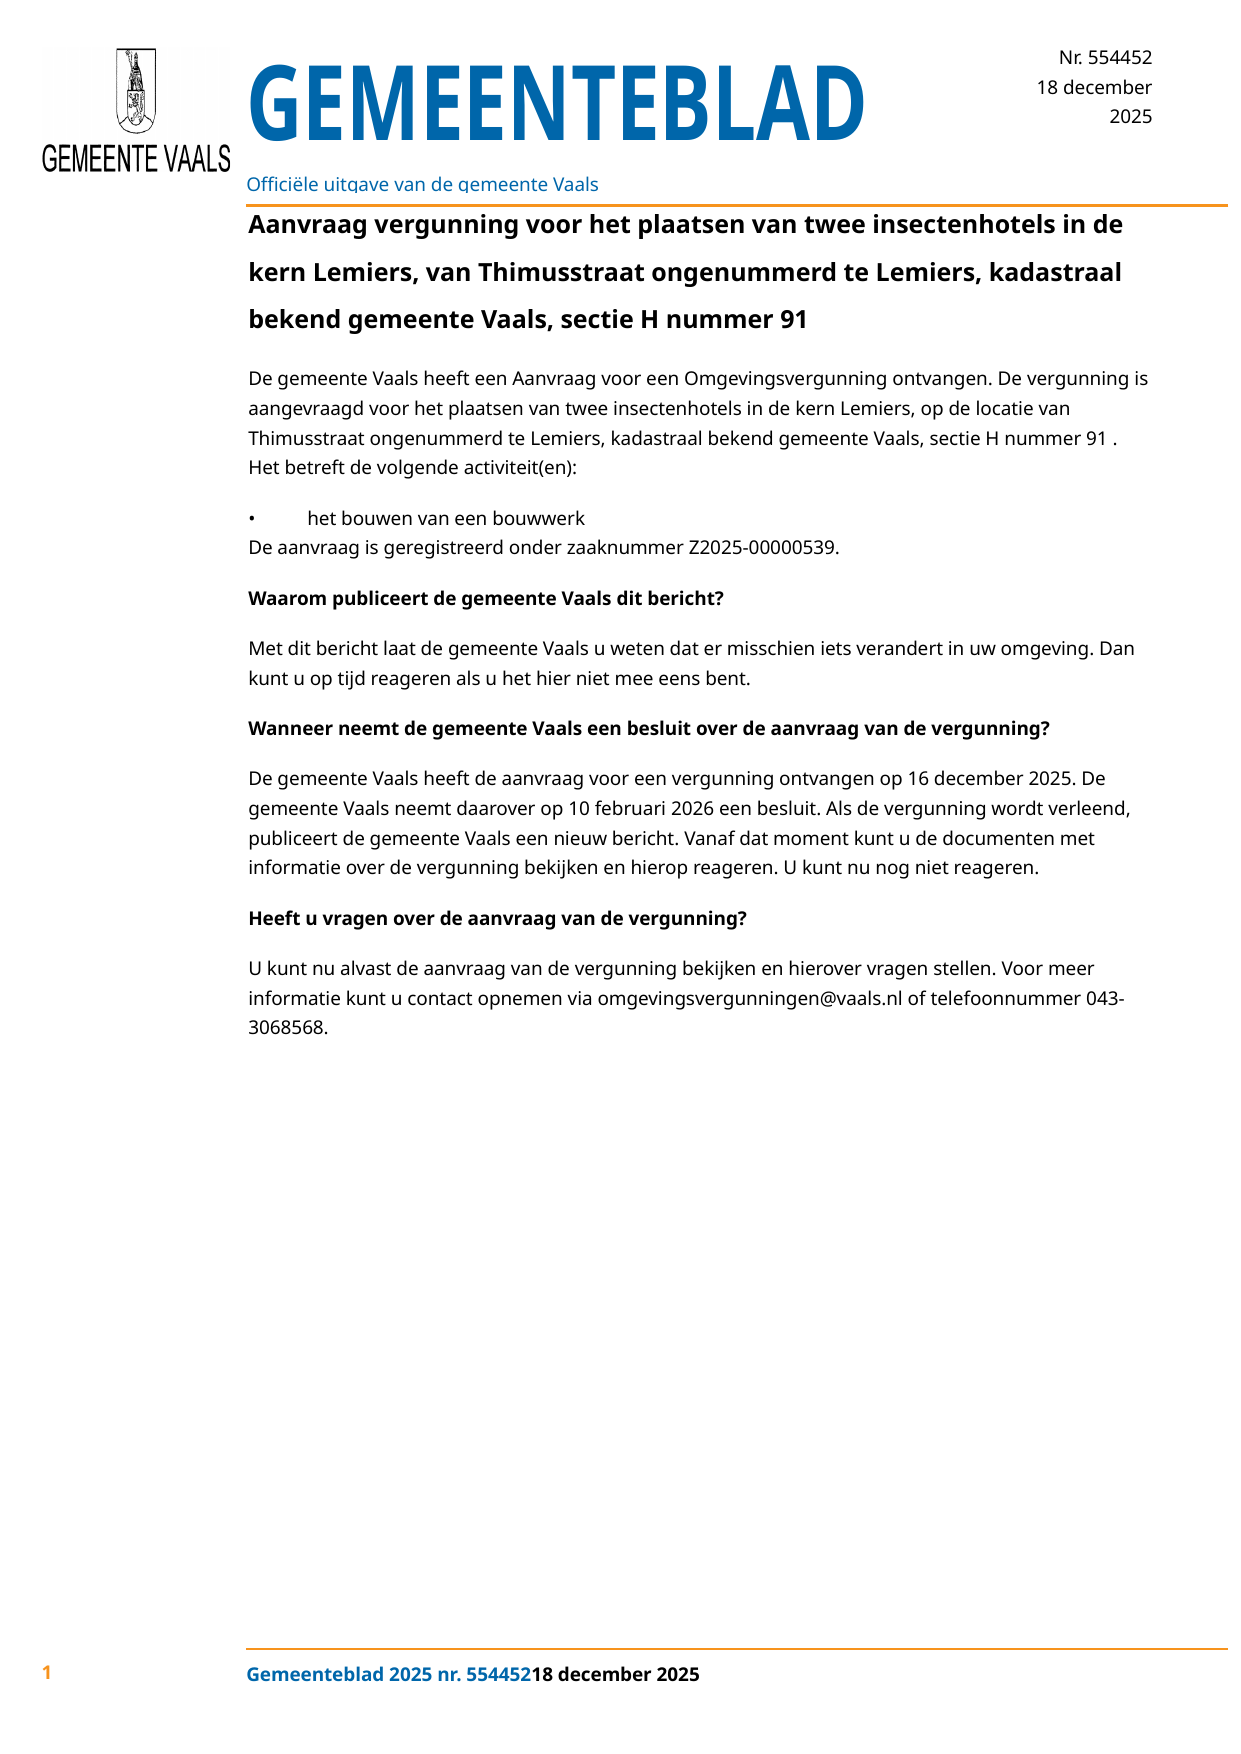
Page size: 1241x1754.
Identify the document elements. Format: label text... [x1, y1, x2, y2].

text Waarom publiceert de gemeente Vaals dit bericht? [248, 585, 1152, 610]
text Aanvraag vergunning voor het plaatsen van twee insectenhotels in de kern Lemiers, van Thimusstraat ongenummerd te Lemiers, kadastraal bekend gemeente Vaals, sectie H nummer 91 [248, 207, 1152, 336]
picture [41, 47, 231, 172]
text Met dit bericht laat de gemeente Vaals u weten dat er misschien iets verandert in uw omgeving. Dan kunt u op tijd reageren als u het hier niet mee eens bent. [248, 635, 1152, 690]
text De gemeente Vaals heeft de aanvraag voor een vergunning ontvangen op 16 december 2025. De gemeente Vaals neemt daarover op 10 februari 2026 een besluit. Als de vergunning wordt verleend, publiceert de gemeente Vaals een nieuw bericht. Vanaf dat moment kunt u de documenten met informatie over de vergunning bekijken en hierop reageren. U kunt nu nog niet reageren. [248, 766, 1152, 880]
text Heeft u vragen over de aanvraag van de vergunning? [248, 905, 1152, 930]
text U kunt nu alvast de aanvraag van de vergunning bekijken en hierover vragen stellen. Voor meer informatie kunt u contact opnemen via omgevingsvergunningen@vaals.nl of telefoonnummer 043-3068568. [248, 955, 1152, 1040]
text De gemeente Vaals heeft een Aanvraag voor een Omgevingsvergunning ontvangen. De vergunning is aangevraagd voor het plaatsen van twee insectenhotels in de kern Lemiers, op de locatie van Thimusstraat ongenummerd te Lemiers, kadastraal bekend gemeente Vaals, sectie H nummer 91 . Het betreft de volgende activiteit(en): [248, 366, 1152, 480]
text De aanvraag is geregistreerd onder zaaknummer Z2025-00000539. [248, 534, 1152, 560]
list het bouwen van een bouwwerk [248, 505, 1152, 530]
text Wanneer neemt de gemeente Vaals een besluit over de aanvraag van de vergunning? [248, 715, 1152, 741]
